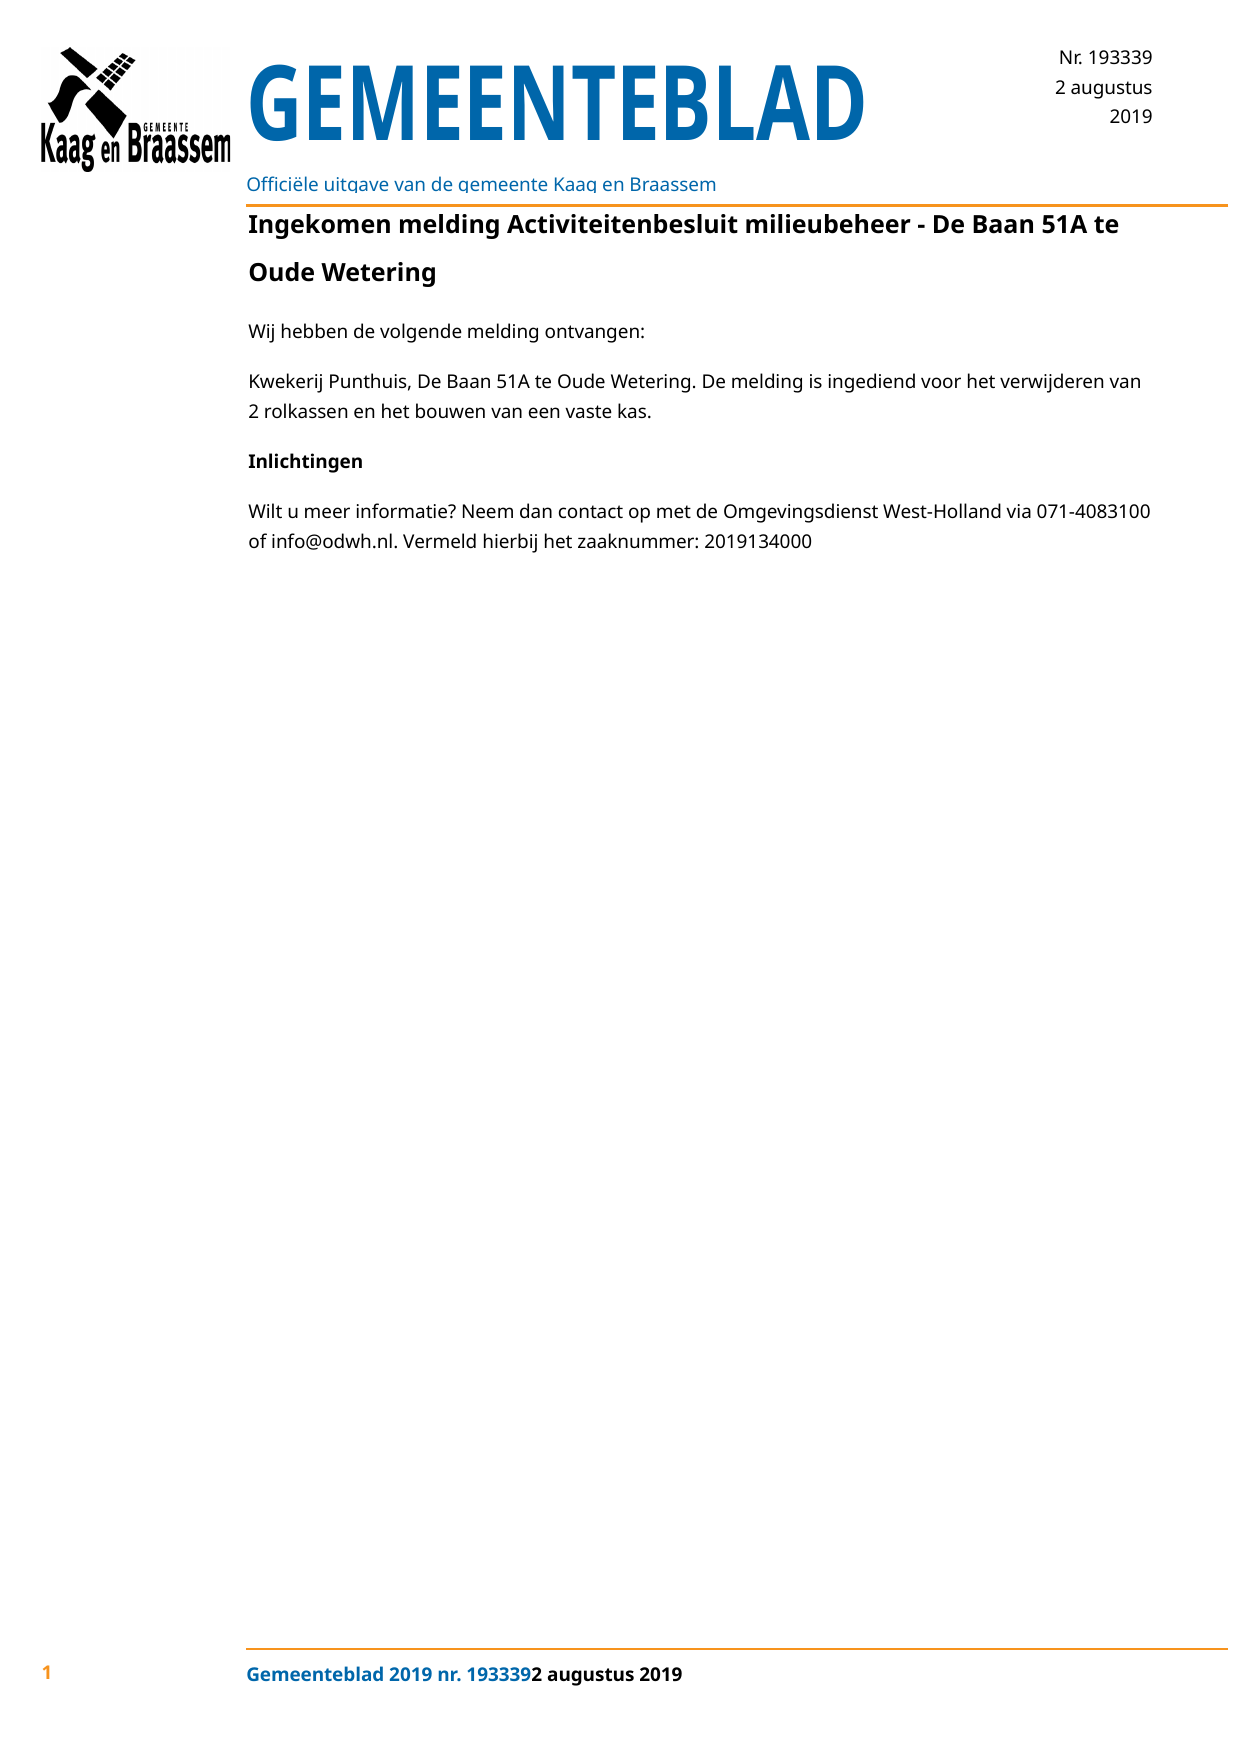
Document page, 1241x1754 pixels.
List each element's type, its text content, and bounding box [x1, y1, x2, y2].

text Ingekomen melding Activiteitenbesluit milieubeheer - De Baan 51A te Oude Wetering [248, 207, 1152, 288]
text Kwekerij Punthuis, De Baan 51A te Oude Wetering. De melding is ingediend voor het verwijderen van 2 rolkassen en het bouwen van een vaste kas. [248, 368, 1152, 424]
text Inlichtingen [248, 448, 1152, 474]
text Wij hebben de volgende melding ontvangen: [248, 318, 1152, 344]
text Wilt u meer informatie? Neem dan contact op met de Omgevingsdienst West-Holland via 071-4083100 of info@odwh.nl. Vermeld hierbij het zaaknummer: 2019134000 [248, 499, 1152, 554]
picture [41, 47, 231, 172]
